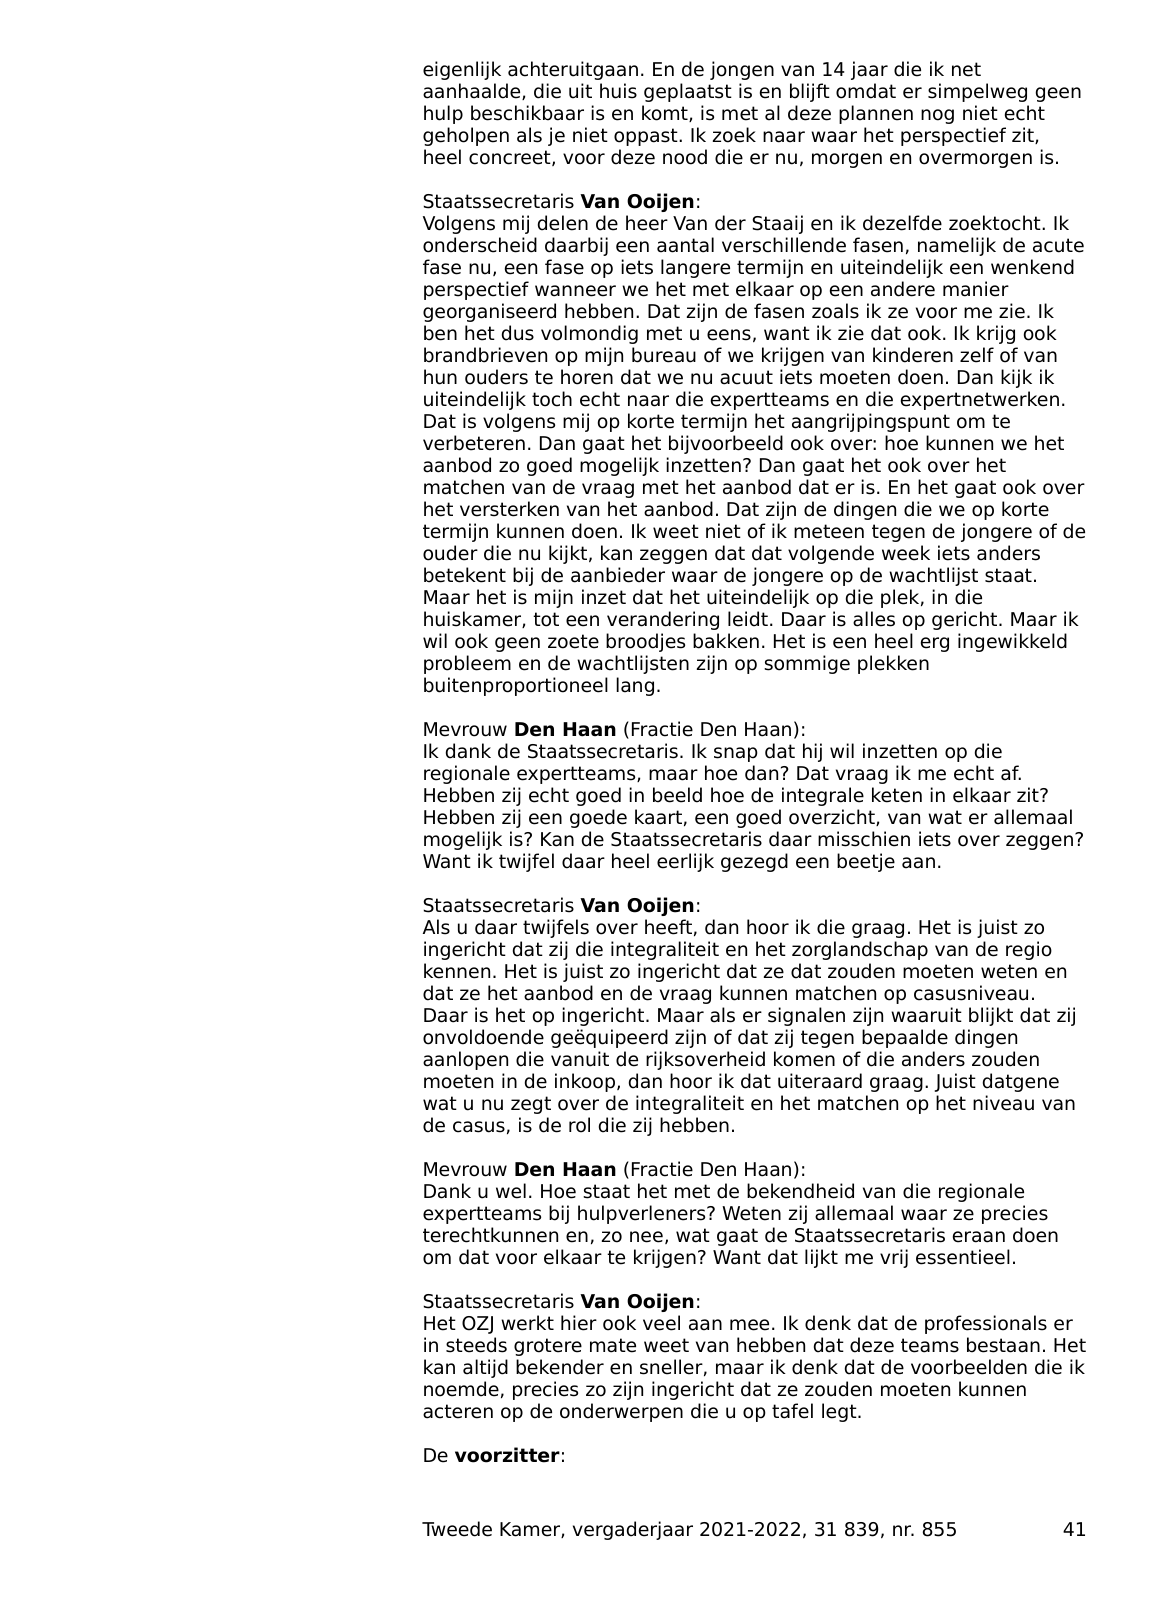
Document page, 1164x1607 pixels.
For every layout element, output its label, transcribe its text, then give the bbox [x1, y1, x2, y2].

text eigenlijk achteruitgaan. En de jongen van 14 jaar die ik net aanhaalde, die uit huis geplaatst is en blijft omdat er simpelweg geen hulp beschikbaar is en komt, is met al deze plannen nog niet echt geholpen als je niet oppast. Ik zoek naar waar het perspectief zit, heel concreet, voor deze nood die er nu, morgen en overmorgen is. [422, 59, 1087, 169]
text De voorzitter: [422, 1445, 1087, 1467]
text Het OZJ werkt hier ook veel aan mee. Ik denk dat de professionals er in steeds grotere mate weet van hebben dat deze teams bestaan. Het kan altijd bekender en sneller, maar ik denk dat de voorbeelden die ik noemde, precies zo zijn ingericht dat ze zouden moeten kunnen acteren op de onderwerpen die u op tafel legt. [422, 1313, 1087, 1423]
text Staatssecretaris Van Ooijen: [422, 895, 1087, 917]
text Volgens mij delen de heer Van der Staaij en ik dezelfde zoektocht. Ik onderscheid daarbij een aantal verschillende fasen, namelijk de acute fase nu, een fase op iets langere termijn en uiteindelijk een wenkend perspectief wanneer we het met elkaar op een andere manier georganiseerd hebben. Dat zijn de fasen zoals ik ze voor me zie. Ik ben het dus volmondig met u eens, want ik zie dat ook. Ik krijg ook brandbrieven op mijn bureau of we krijgen van kinderen zelf of van hun ouders te horen dat we nu acuut iets moeten doen. Dan kijk ik uiteindelijk toch echt naar die expertteams en die expertnetwerken. Dat is volgens mij op korte termijn het aangrijpingspunt om te verbeteren. Dan gaat het bijvoorbeeld ook over: hoe kunnen we het aanbod zo goed mogelijk inzetten? Dan gaat het ook over het matchen van de vraag met het aanbod dat er is. En het gaat ook over het versterken van het aanbod. Dat zijn de dingen die we op korte termijn kunnen doen. Ik weet niet of ik meteen tegen de jongere of de ouder die nu kijkt, kan zeggen dat dat volgende week iets anders betekent bij de aanbieder waar de jongere op de wachtlijst staat. Maar het is mijn inzet dat het uiteindelijk op die plek, in die huiskamer, tot een verandering leidt. Daar is alles op gericht. Maar ik wil ook geen zoete broodjes bakken. Het is een heel erg ingewikkeld probleem en de wachtlijsten zijn op sommige plekken buitenproportioneel lang. [422, 213, 1087, 697]
text Staatssecretaris Van Ooijen: [422, 1291, 1087, 1313]
text Ik dank de Staatssecretaris. Ik snap dat hij wil inzetten op die regionale expertteams, maar hoe dan? Dat vraag ik me echt af. Hebben zij echt goed in beeld hoe de integrale keten in elkaar zit? Hebben zij een goede kaart, een goed overzicht, van wat er allemaal mogelijk is? Kan de Staatssecretaris daar misschien iets over zeggen? Want ik twijfel daar heel eerlijk gezegd een beetje aan. [422, 741, 1087, 873]
text Als u daar twijfels over heeft, dan hoor ik die graag. Het is juist zo ingericht dat zij die integraliteit en het zorglandschap van de regio kennen. Het is juist zo ingericht dat ze dat zouden moeten weten en dat ze het aanbod en de vraag kunnen matchen op casusniveau. Daar is het op ingericht. Maar als er signalen zijn waaruit blijkt dat zij onvoldoende geëquipeerd zijn of dat zij tegen bepaalde dingen aanlopen die vanuit de rijksoverheid komen of die anders zouden moeten in de inkoop, dan hoor ik dat uiteraard graag. Juist datgene wat u nu zegt over de integraliteit en het matchen op het niveau van de casus, is de rol die zij hebben. [422, 917, 1087, 1137]
text Mevrouw Den Haan (Fractie Den Haan): [422, 1159, 1087, 1181]
text Mevrouw Den Haan (Fractie Den Haan): [422, 719, 1087, 741]
text Dank u wel. Hoe staat het met de bekendheid van die regionale expertteams bij hulpverleners? Weten zij allemaal waar ze precies terechtkunnen en, zo nee, wat gaat de Staatssecretaris eraan doen om dat voor elkaar te krijgen? Want dat lijkt me vrij essentieel. [422, 1181, 1087, 1269]
text Staatssecretaris Van Ooijen: [422, 191, 1087, 213]
